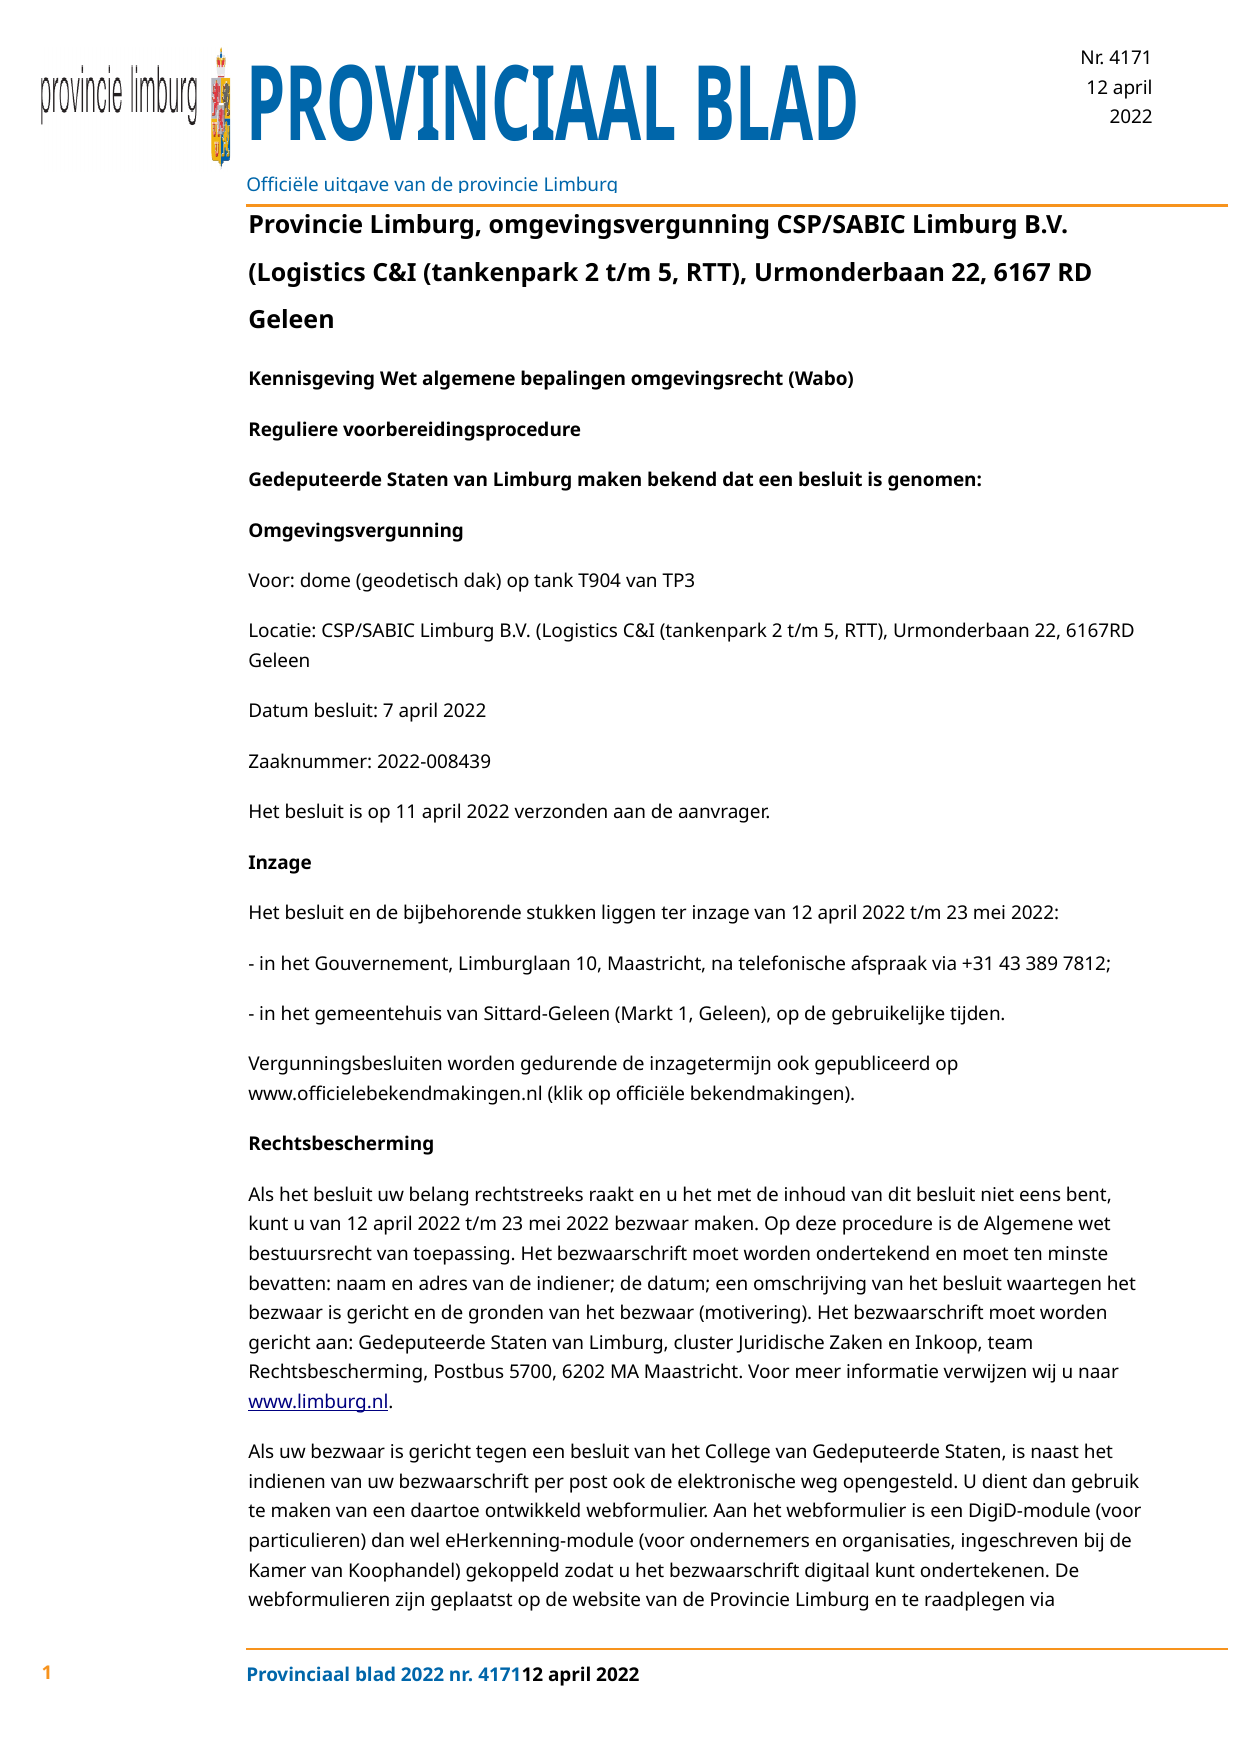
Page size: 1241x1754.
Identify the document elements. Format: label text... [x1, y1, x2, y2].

text Reguliere voorbereidingsprocedure [248, 416, 1152, 442]
text Vergunningsbesluiten worden gedurende de inzagetermijn ook gepubliceerd op www.officielebekendmakingen.nl (klik op officiële bekendmakingen). [248, 1051, 1152, 1106]
text Datum besluit: 7 april 2022 [248, 698, 1152, 723]
text Provincie Limburg, omgevingsvergunning CSP/SABIC Limburg B.V. (Logistics C&I (tankenpark 2 t/m 5, RTT), Urmonderbaan 22, 6167 RD Geleen [248, 207, 1152, 336]
text Als uw bezwaar is gericht tegen een besluit van het College van Gedeputeerde Staten, is naast het indienen van uw bezwaarschrift per post ook de elektronische weg opengesteld. U dient dan gebruik te maken van een daartoe ontwikkeld webformulier. Aan het webformulier is een DigiD-module (voor particulieren) dan wel eHerkenning-module (voor ondernemers en organisaties, ingeschreven bij de Kamer van Koophandel) gekoppeld zodat u het bezwaarschrift digitaal kunt ondertekenen. De webformulieren zijn geplaatst op de website van de Provincie Limburg en te raadplegen via [248, 1438, 1152, 1612]
text - in het gemeentehuis van Sittard-Geleen (Markt 1, Geleen), op de gebruikelijke tijden. [248, 1000, 1152, 1026]
text Omgevingsvergunning [248, 517, 1152, 542]
text Zaaknummer: 2022-008439 [248, 748, 1152, 774]
text Inzage [248, 849, 1152, 874]
text Het besluit is op 11 april 2022 verzonden aan de aanvrager. [248, 798, 1152, 824]
picture [41, 47, 231, 172]
text Voor: dome (geodetisch dak) op tank T904 van TP3 [248, 567, 1152, 593]
text Gedeputeerde Staten van Limburg maken bekend dat een besluit is genomen: [248, 466, 1152, 492]
text Als het besluit uw belang rechtstreeks raakt en u het met de inhoud van dit besluit niet eens bent, kunt u van 12 april 2022 t/m 23 mei 2022 bezwaar maken. Op deze procedure is de Algemene wet bestuursrecht van toepassing. Het bezwaarschrift moet worden ondertekend en moet ten minste bevatten: naam en adres van de indiener; de datum; een omschrijving van het besluit waartegen het bezwaar is gericht en de gronden van het bezwaar (motivering). Het bezwaarschrift moet worden gericht aan: Gedeputeerde Staten van Limburg, cluster Juridische Zaken en Inkoop, team Rechtsbescherming, Postbus 5700, 6202 MA Maastricht. Voor meer informatie verwijzen wij u naar www.limburg.nl. [248, 1181, 1152, 1414]
text - in het Gouvernement, Limburglaan 10, Maastricht, na telefonische afspraak via +31 43 389 7812; [248, 950, 1152, 975]
text Locatie: CSP/SABIC Limburg B.V. (Logistics C&I (tankenpark 2 t/m 5, RTT), Urmonderbaan 22, 6167RD Geleen [248, 618, 1152, 673]
text Rechtsbescherming [248, 1131, 1152, 1156]
text Het besluit en de bijbehorende stukken liggen ter inzage van 12 april 2022 t/m 23 mei 2022: [248, 899, 1152, 925]
text Kennisgeving Wet algemene bepalingen omgevingsrecht (Wabo) [248, 366, 1152, 391]
